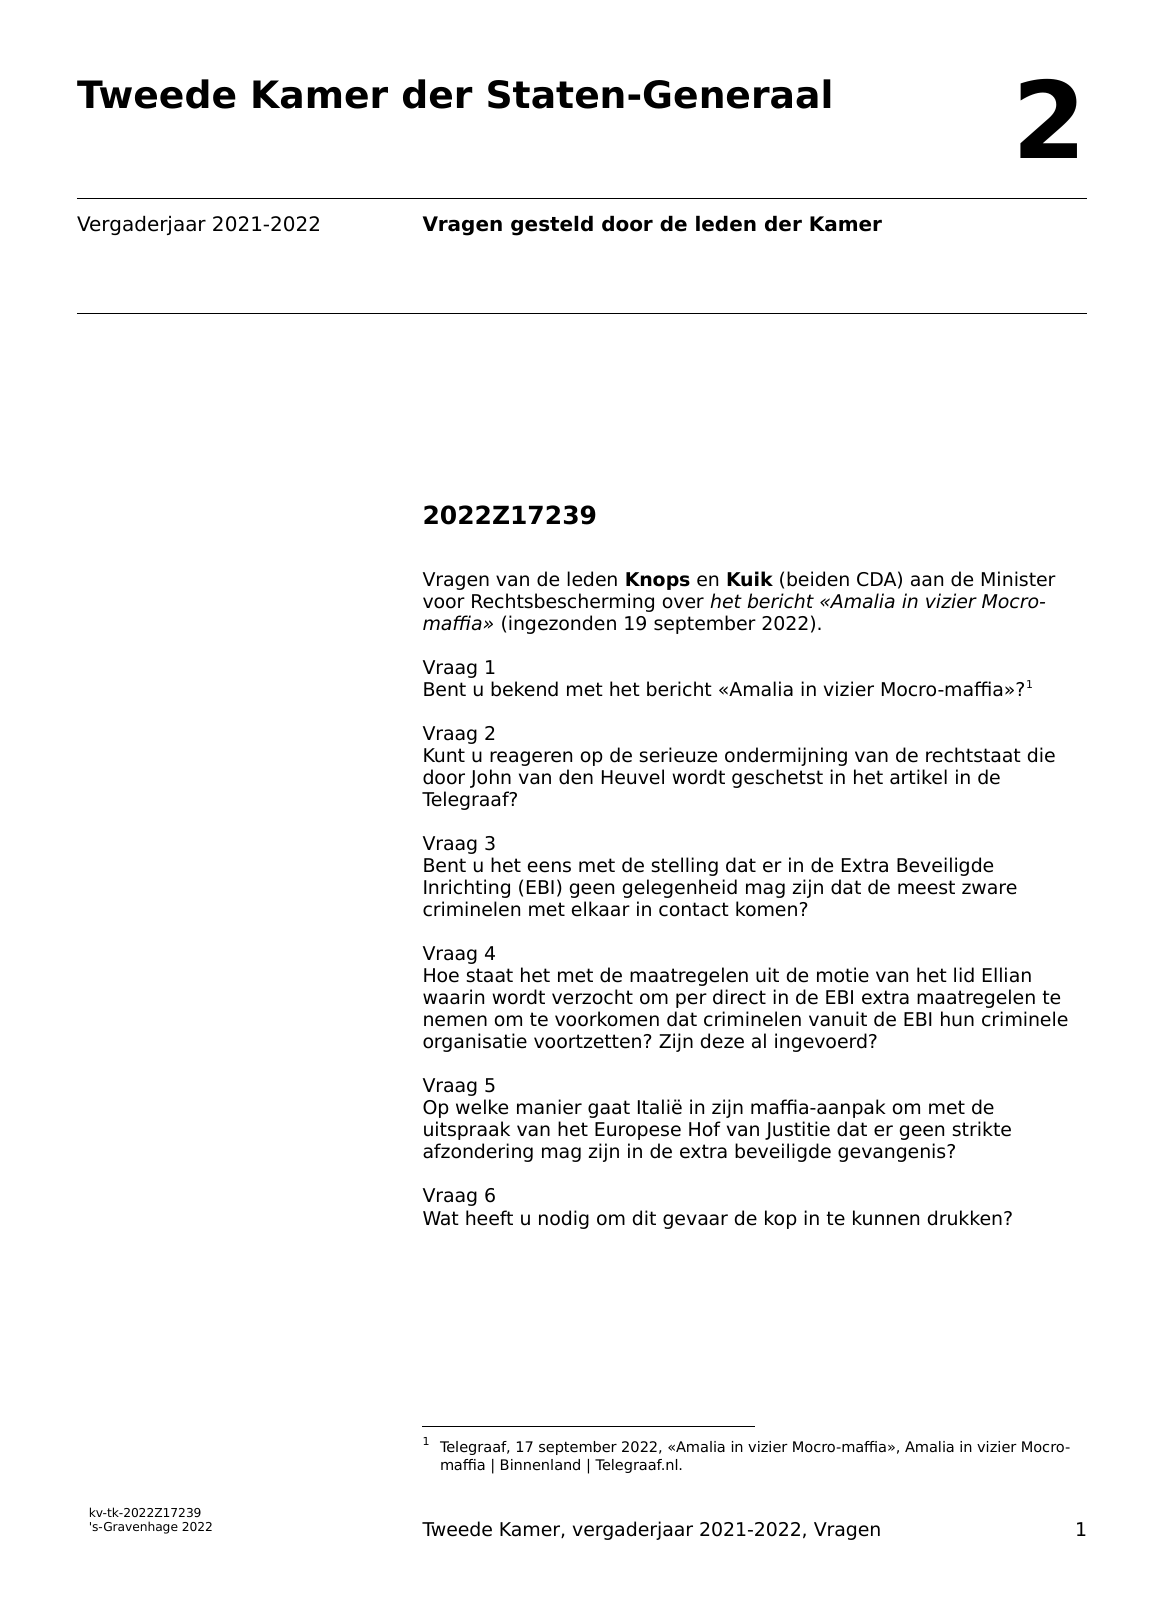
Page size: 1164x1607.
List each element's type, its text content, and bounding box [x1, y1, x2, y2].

text Vraag 5 [422, 1075, 1087, 1097]
table_header 2 [886, 59, 1087, 198]
text 's-Gravenhage 2022 [88, 1520, 323, 1534]
text Vraag 4 [422, 943, 1087, 965]
table_cell Vergaderjaar 2021-2022 [77, 199, 422, 313]
text Kunt u reageren op de serieuze ondermijning van de rechtstaat die door John van den Heuvel wordt geschetst in het artikel in de Telegraaf? [422, 745, 1087, 811]
text kv-tk-2022Z17239 [88, 1506, 323, 1520]
text Op welke manier gaat Italië in zijn maffia-aanpak om met de uitspraak van het Europese Hof van Justitie dat er geen strikte afzondering mag zijn in de extra beveiligde gevangenis? [422, 1097, 1087, 1163]
text Vraag 6 [422, 1185, 1087, 1207]
table_cell Vragen gesteld door de leden der Kamer [422, 199, 1087, 313]
text Bent u bekend met het bericht «Amalia in vizier Mocro-maffia»? [422, 679, 1087, 701]
text Bent u het eens met de stelling dat er in de Extra Beveiligde Inrichting (EBI) geen gelegenheid mag zijn dat de meest zware criminelen met elkaar in contact komen? [422, 855, 1087, 921]
text Wat heeft u nodig om dit gevaar de kop in te kunnen drukken? [422, 1207, 1087, 1229]
table_header Tweede Kamer der Staten-Generaal [77, 59, 886, 198]
text Vraag 3 [422, 833, 1087, 855]
text Vraag 1 [422, 657, 1087, 679]
text Hoe staat het met de maatregelen uit de motie van het lid Ellian waarin wordt verzocht om per direct in de EBI extra maatregelen te nemen om te voorkomen dat criminelen vanuit de EBI hun criminele organisatie voortzetten? Zijn deze al ingevoerd? [422, 965, 1087, 1053]
text Vragen van de leden Knops en Kuik (beiden CDA) aan de Minister voor Rechtsbescherming over het bericht «Amalia in vizier Mocro-maffia» (ingezonden 19 september 2022). [422, 569, 1087, 635]
text Vraag 2 [422, 723, 1087, 745]
text 2022Z17239 [422, 501, 1087, 531]
text Telegraaf, 17 september 2022, «Amalia in vizier Mocro-maffia», Amalia in vizier Mocro-maffia | Binnenland | Telegraaf.nl. [422, 1435, 1087, 1474]
